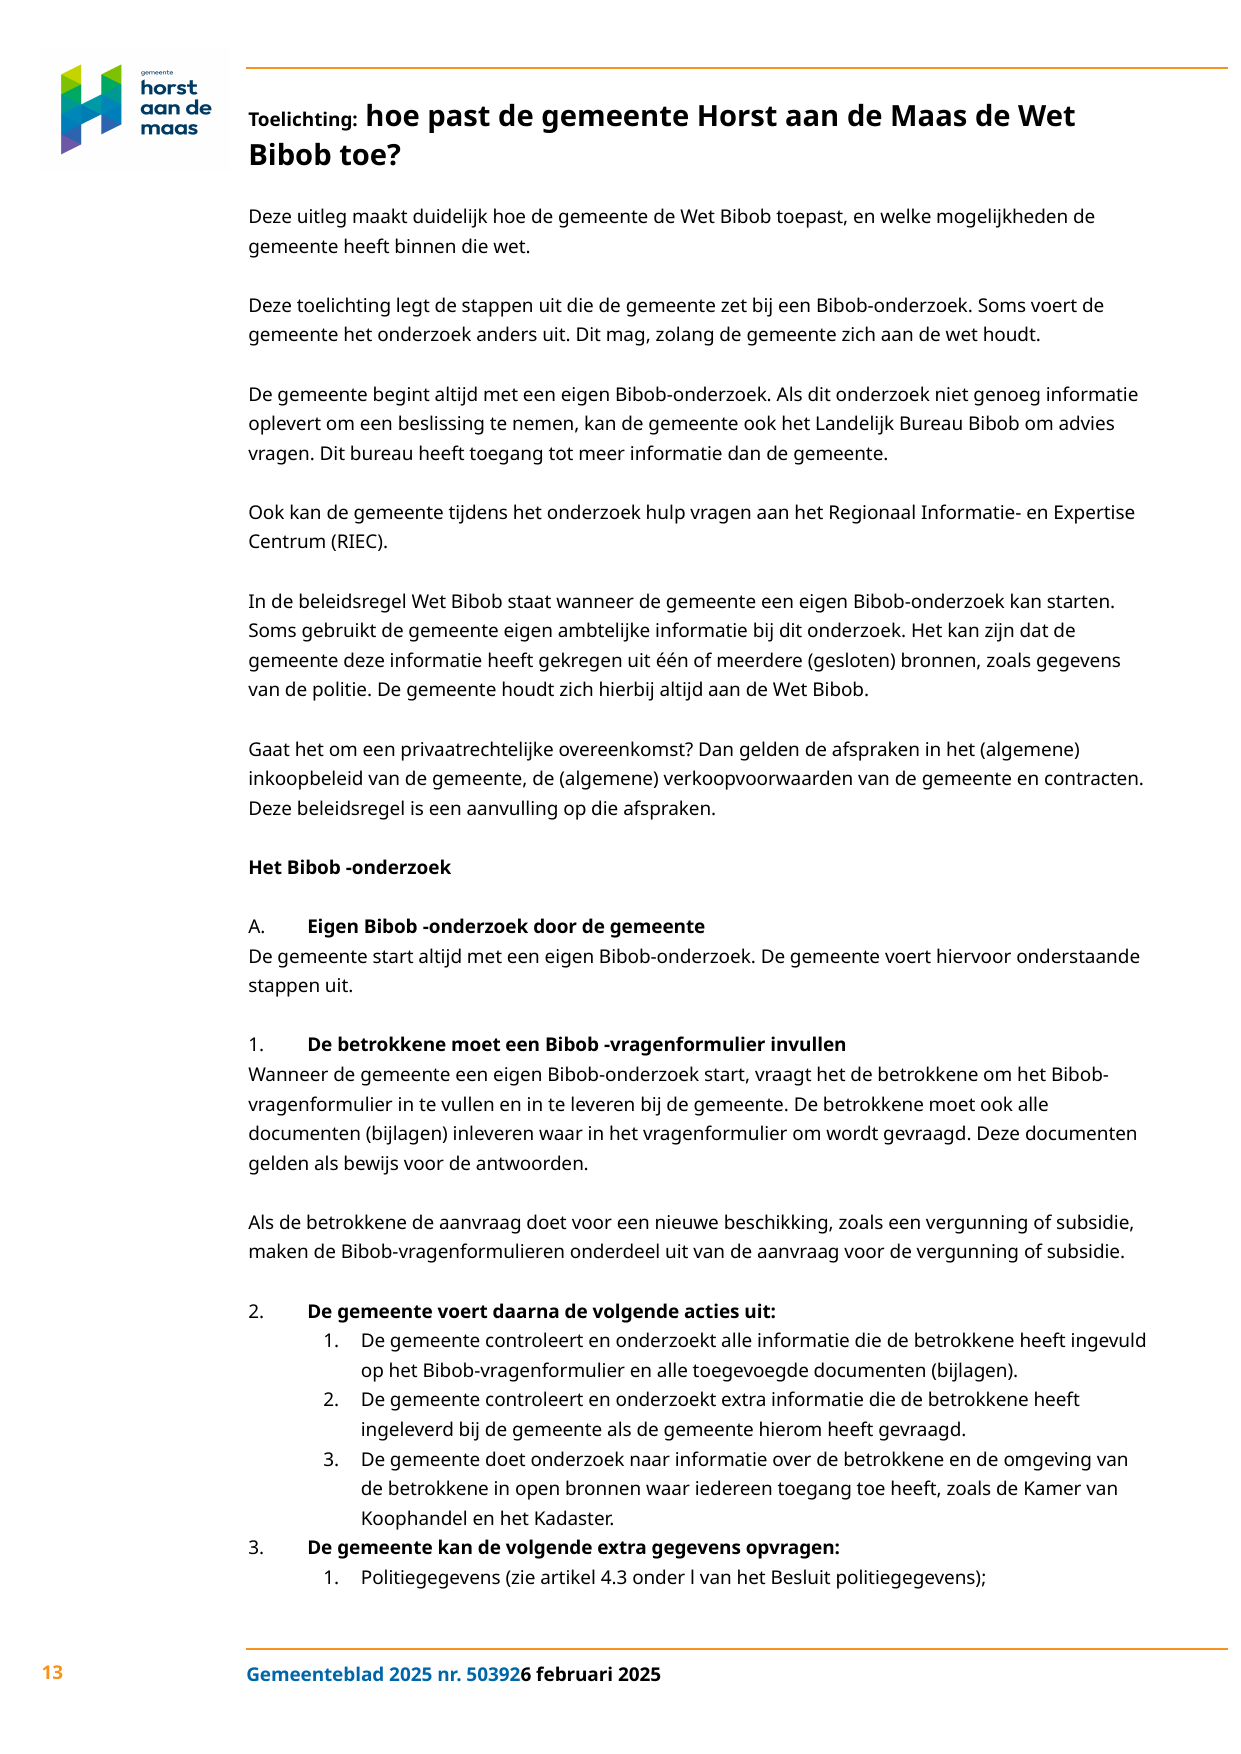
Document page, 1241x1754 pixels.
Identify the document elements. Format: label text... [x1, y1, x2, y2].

list De gemeente doet onderzoek naar informatie over de betrokkene en de omgeving van de betrokkene in open bronnen waar iedereen toegang toe heeft, zoals de Kamer van Koophandel en het Kadaster. [323, 1446, 1152, 1531]
picture [41, 47, 231, 172]
text Deze toelichting legt de stappen uit die de gemeente zet bij een Bibob-onderzoek. Soms voert de gemeente het onderzoek anders uit. Dit mag, zolang de gemeente zich aan de wet houdt. [248, 292, 1152, 347]
list De gemeente controleert en onderzoekt extra informatie die de betrokkene heeft ingeleverd bij de gemeente als de gemeente hierom heeft gevraagd. [323, 1387, 1152, 1442]
text Wanneer de gemeente een eigen Bibob-onderzoek start, vraagt het de betrokkene om het Bibob-vragenformulier in te vullen en in te leveren bij de gemeente. De betrokkene moet ook alle documenten (bijlagen) inleveren waar in het vragenformulier om wordt gevraagd. Deze documenten gelden als bewijs voor de antwoorden. [248, 1061, 1152, 1176]
text Gaat het om een privaatrechtelijke overeenkomst? Dan gelden de afspraken in het (algemene) inkoopbeleid van de gemeente, de (algemene) verkoopvoorwaarden van de gemeente en contracten. Deze beleidsregel is een aanvulling op die afspraken. [248, 736, 1152, 821]
text Deze uitleg maakt duidelijk hoe de gemeente de Wet Bibob toepast, en welke mogelijkheden de gemeente heeft binnen die wet. [248, 203, 1152, 259]
text Het Bibob -onderzoek [248, 854, 1152, 880]
text In de beleidsregel Wet Bibob staat wanneer de gemeente een eigen Bibob-onderzoek kan starten. Soms gebruikt de gemeente eigen ambtelijke informatie bij dit onderzoek. Het kan zijn dat de gemeente deze informatie heeft gekregen uit één of meerdere (gesloten) bronnen, zoals gegevens van de politie. De gemeente houdt zich hierbij altijd aan de Wet Bibob. [248, 588, 1152, 702]
text Ook kan de gemeente tijdens het onderzoek hulp vragen aan het Regionaal Informatie- en Expertise Centrum (RIEC). [248, 499, 1152, 554]
text Toelichting: hoe past de gemeente Horst aan de Maas de Wet Bibob toe? [248, 95, 1152, 174]
text De gemeente begint altijd met een eigen Bibob-onderzoek. Als dit onderzoek niet genoeg informatie oplevert om een beslissing te nemen, kan de gemeente ook het Landelijk Bureau Bibob om advies vragen. Dit bureau heeft toegang tot meer informatie dan de gemeente. [248, 381, 1152, 466]
text De gemeente start altijd met een eigen Bibob-onderzoek. De gemeente voert hiervoor onderstaande stappen uit. [248, 943, 1152, 998]
text Als de betrokkene de aanvraag doet voor een nieuwe beschikking, zoals een vergunning of subsidie, maken de Bibob-vragenformulieren onderdeel uit van de aanvraag voor de vergunning of subsidie. [248, 1209, 1152, 1264]
list De gemeente kan de volgende extra gegevens opvragen: [248, 1534, 1152, 1560]
list De gemeente controleert en onderzoekt alle informatie die de betrokkene heeft ingevuld op het Bibob-vragenformulier en alle toegevoegde documenten (bijlagen). [323, 1327, 1152, 1383]
list Politiegegevens (zie artikel 4.3 onder l van het Besluit politiegegevens); [323, 1564, 1152, 1590]
list Eigen Bibob -onderzoek door de gemeente [248, 913, 1152, 939]
list De betrokkene moet een Bibob -vragenformulier invullen [248, 1032, 1152, 1057]
list De gemeente voert daarna de volgende acties uit: [248, 1298, 1152, 1324]
